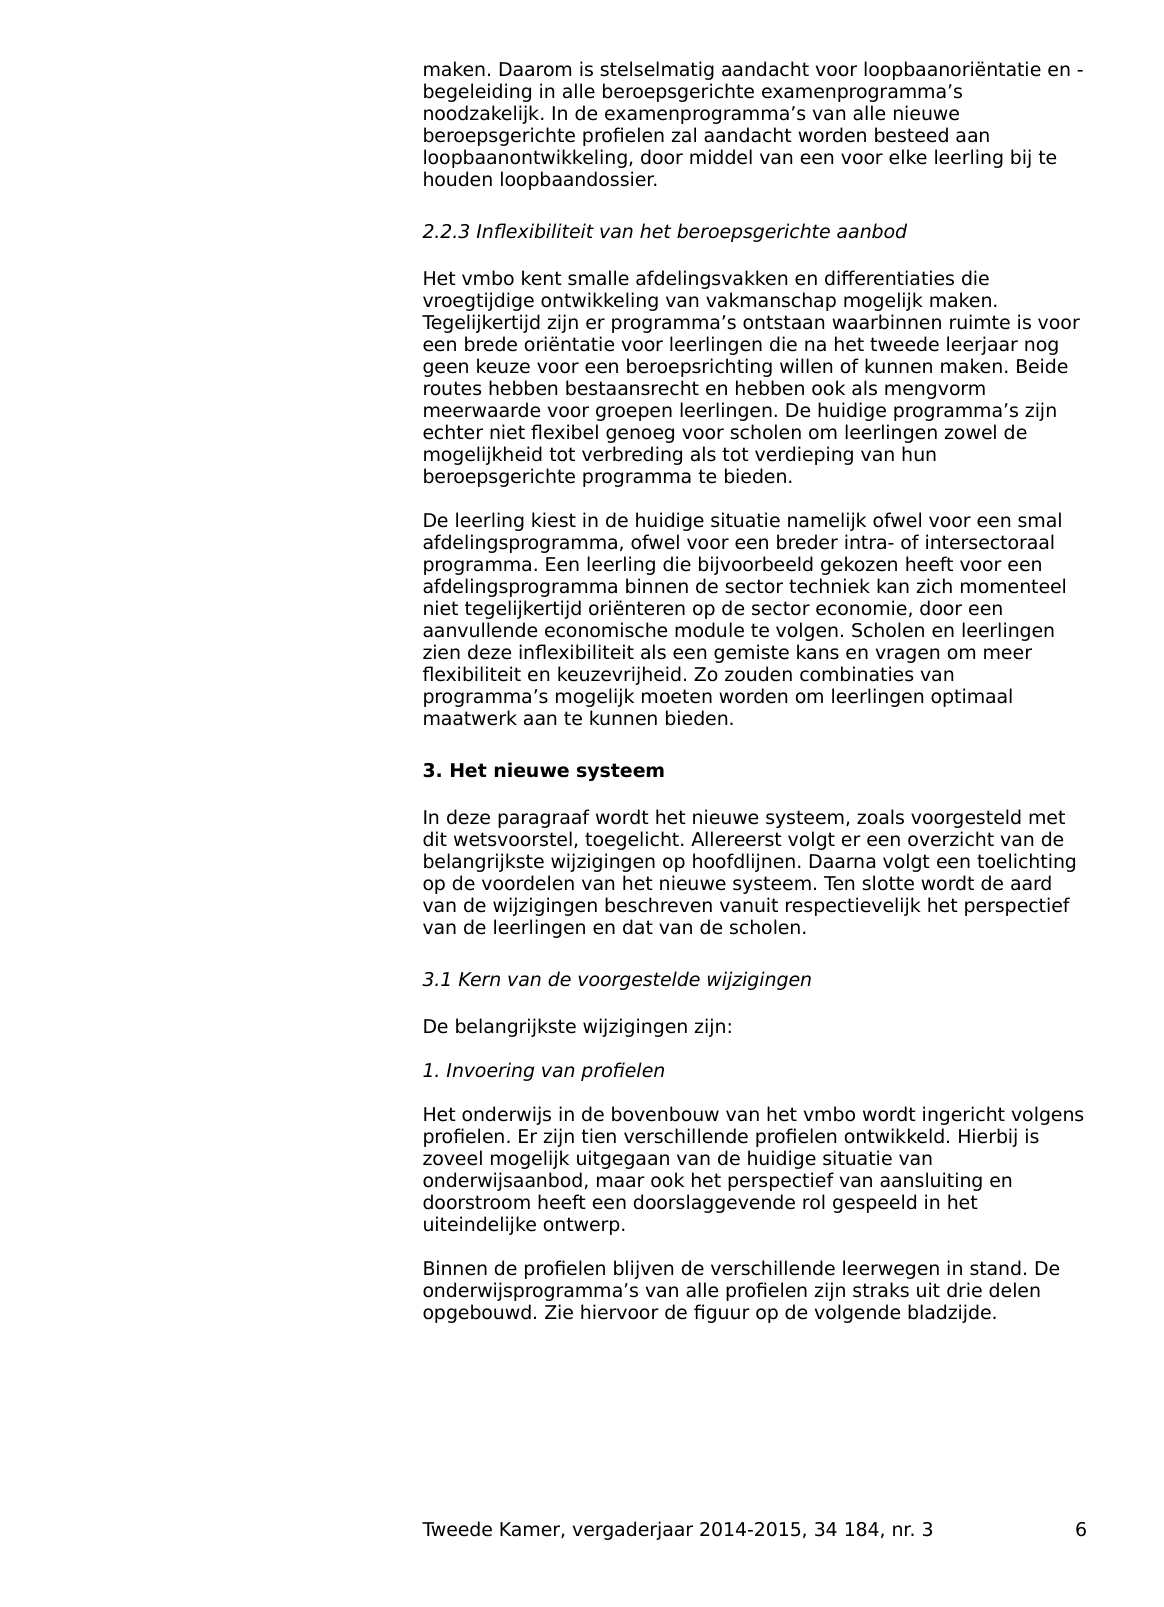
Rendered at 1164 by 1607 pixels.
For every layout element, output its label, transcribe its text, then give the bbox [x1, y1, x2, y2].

text De belangrijkste wijzigingen zijn: [422, 1016, 1087, 1037]
text De leerling kiest in de huidige situatie namelijk ofwel voor een smal afdelingsprogramma, ofwel voor een breder intra- of intersectoraal programma. Een leerling die bijvoorbeeld gekozen heeft voor een afdelingsprogramma binnen de sector techniek kan zich momenteel niet tegelijkertijd oriënteren op de sector economie, door een aanvullende economische module te volgen. Scholen en leerlingen zien deze inflexibiliteit als een gemiste kans en vragen om meer flexibiliteit en keuzevrijheid. Zo zouden combinaties van programma’s mogelijk moeten worden om leerlingen optimaal maatwerk aan te kunnen bieden. [422, 510, 1087, 730]
text In deze paragraaf wordt het nieuwe systeem, zoals voorgesteld met dit wetsvoorstel, toegelicht. Allereerst volgt er een overzicht van de belangrijkste wijzigingen op hoofdlijnen. Daarna volgt een toelichting op de voordelen van het nieuwe systeem. Ten slotte wordt de aard van de wijzigingen beschreven vanuit respectievelijk het perspectief van de leerlingen en dat van de scholen. [422, 807, 1087, 938]
subtitle 1. Invoering van profielen [422, 1060, 1087, 1082]
subtitle 3. Het nieuwe systeem [422, 760, 1087, 782]
text Het onderwijs in de bovenbouw van het vmbo wordt ingericht volgens profielen. Er zijn tien verschillende profielen ontwikkeld. Hierbij is zoveel mogelijk uitgegaan van de huidige situatie van onderwijsaanbod, maar ook het perspectief van aansluiting en doorstroom heeft een doorslaggevende rol gespeeld in het uiteindelijke ontwerp. [422, 1104, 1087, 1236]
text Het vmbo kent smalle afdelingsvakken en differentiaties die vroegtijdige ontwikkeling van vakmanschap mogelijk maken. Tegelijkertijd zijn er programma’s ontstaan waarbinnen ruimte is voor een brede oriëntatie voor leerlingen die na het tweede leerjaar nog geen keuze voor een beroepsrichting willen of kunnen maken. Beide routes hebben bestaansrecht en hebben ook als mengvorm meerwaarde voor groepen leerlingen. De huidige programma’s zijn echter niet flexibel genoeg voor scholen om leerlingen zowel de mogelijkheid tot verbreding als tot verdieping van hun beroepsgerichte programma te bieden. [422, 268, 1087, 488]
text maken. Daarom is stelselmatig aandacht voor loopbaanoriëntatie en -begeleiding in alle beroepsgerichte examenprogramma’s noodzakelijk. In de examenprogramma’s van alle nieuwe beroepsgerichte profielen zal aandacht worden besteed aan loopbaanontwikkeling, door middel van een voor elke leerling bij te houden loopbaandossier. [422, 59, 1087, 191]
subtitle 3.1 Kern van de voorgestelde wijzigingen [422, 968, 1087, 991]
text Binnen de profielen blijven de verschillende leerwegen in stand. De onderwijsprogramma’s van alle profielen zijn straks uit drie delen opgebouwd. Zie hiervoor de figuur op de volgende bladzijde. [422, 1258, 1087, 1324]
subtitle 2.2.3 Inflexibiliteit van het beroepsgerichte aanbod [422, 221, 1087, 243]
